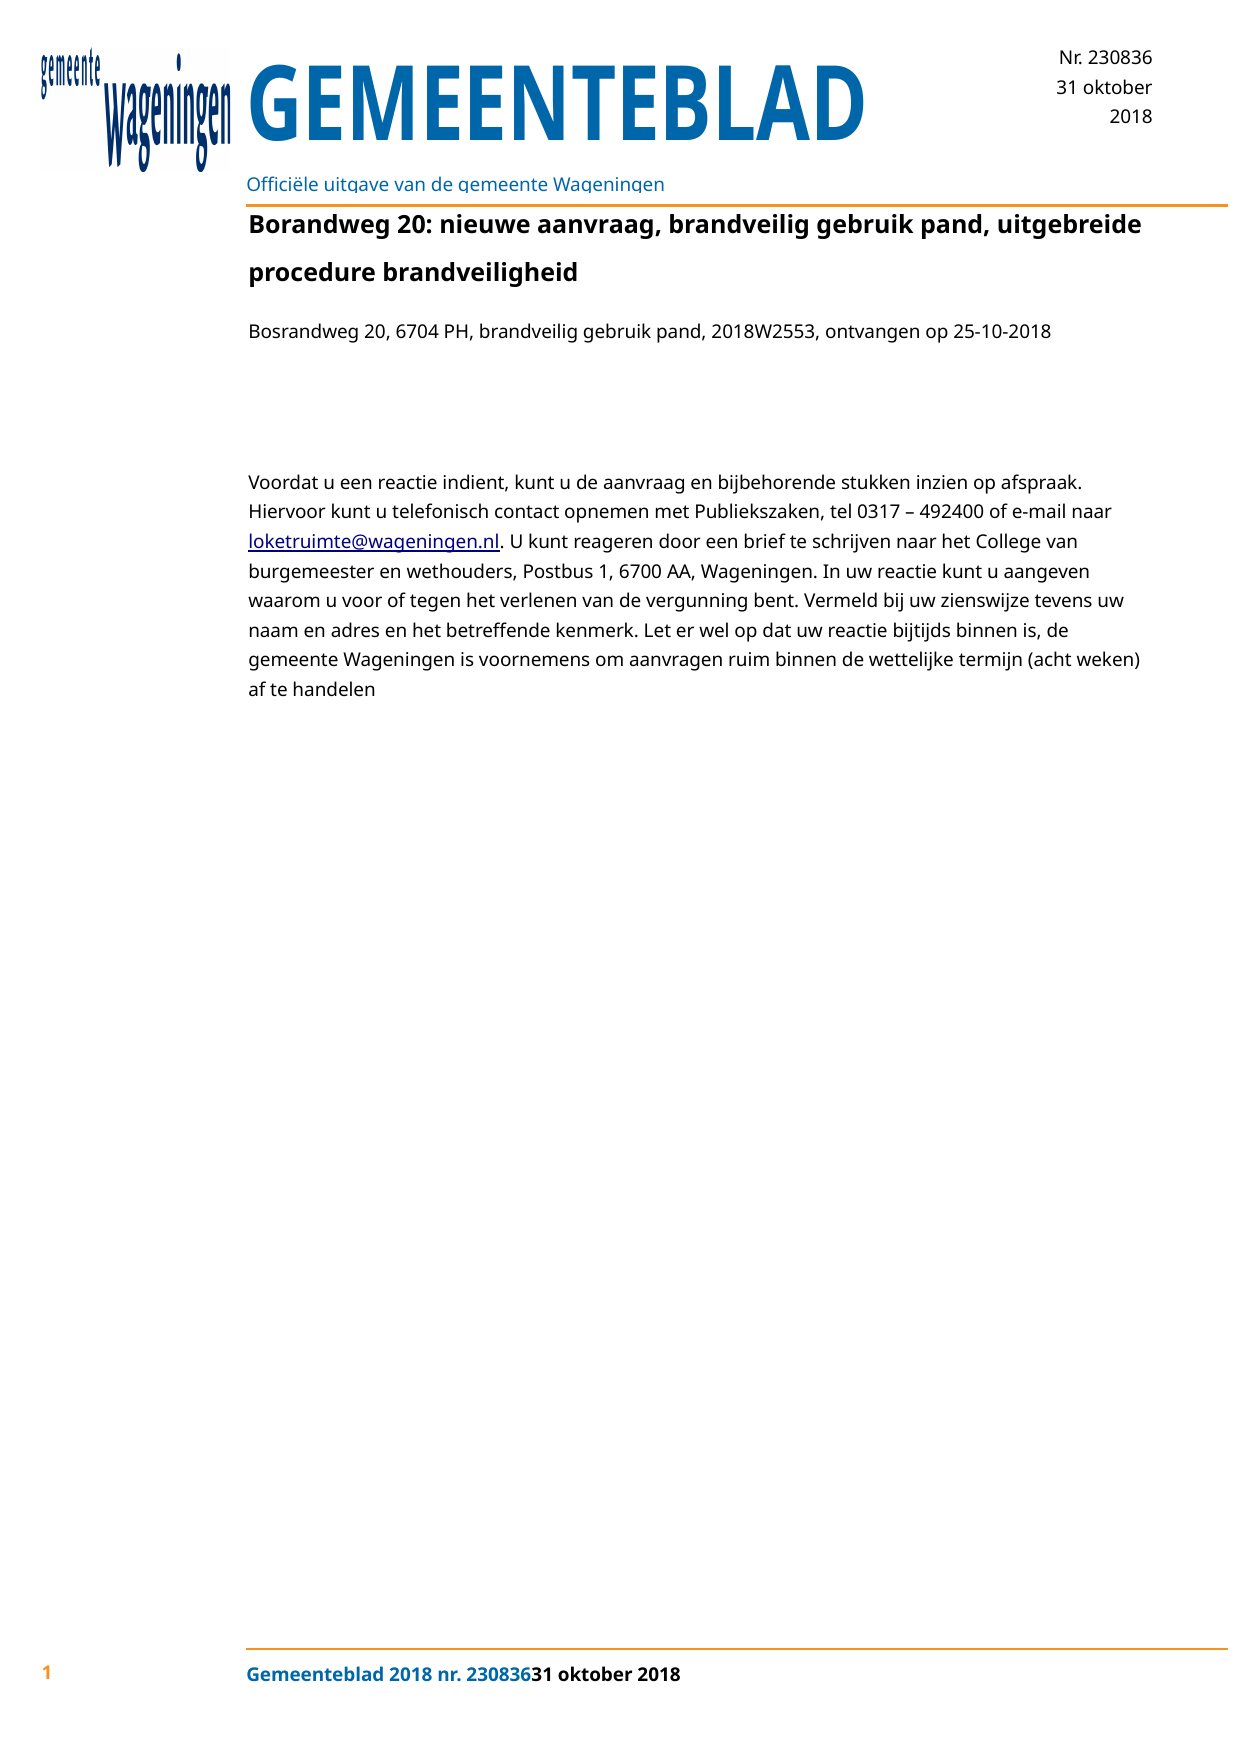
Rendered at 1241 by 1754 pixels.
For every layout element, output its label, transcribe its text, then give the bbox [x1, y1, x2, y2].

text Borandweg 20: nieuwe aanvraag, brandveilig gebruik pand, uitgebreide procedure brandveiligheid [248, 207, 1152, 288]
picture [41, 47, 231, 172]
text Voordat u een reactie indient, kunt u de aanvraag en bijbehorende stukken inzien op afspraak. Hiervoor kunt u telefonisch contact opnemen met Publiekszaken, tel 0317 – 492400 of e-mail naar loketruimte@wageningen.nl. U kunt reageren door een brief te schrijven naar het College van burgemeester en wethouders, Postbus 1, 6700 AA, Wageningen. In uw reactie kunt u aangeven waarom u voor of tegen het verlenen van de vergunning bent. Vermeld bij uw zienswijze tevens uw naam en adres en het betreffende kenmerk. Let er wel op dat uw reactie bijtijds binnen is, de gemeente Wageningen is voornemens om aanvragen ruim binnen de wettelijke termijn (acht weken) af te handelen [248, 469, 1152, 702]
text Bosrandweg 20, 6704 PH, brandveilig gebruik pand, 2018W2553, ontvangen op 25-10-2018 [248, 318, 1152, 344]
